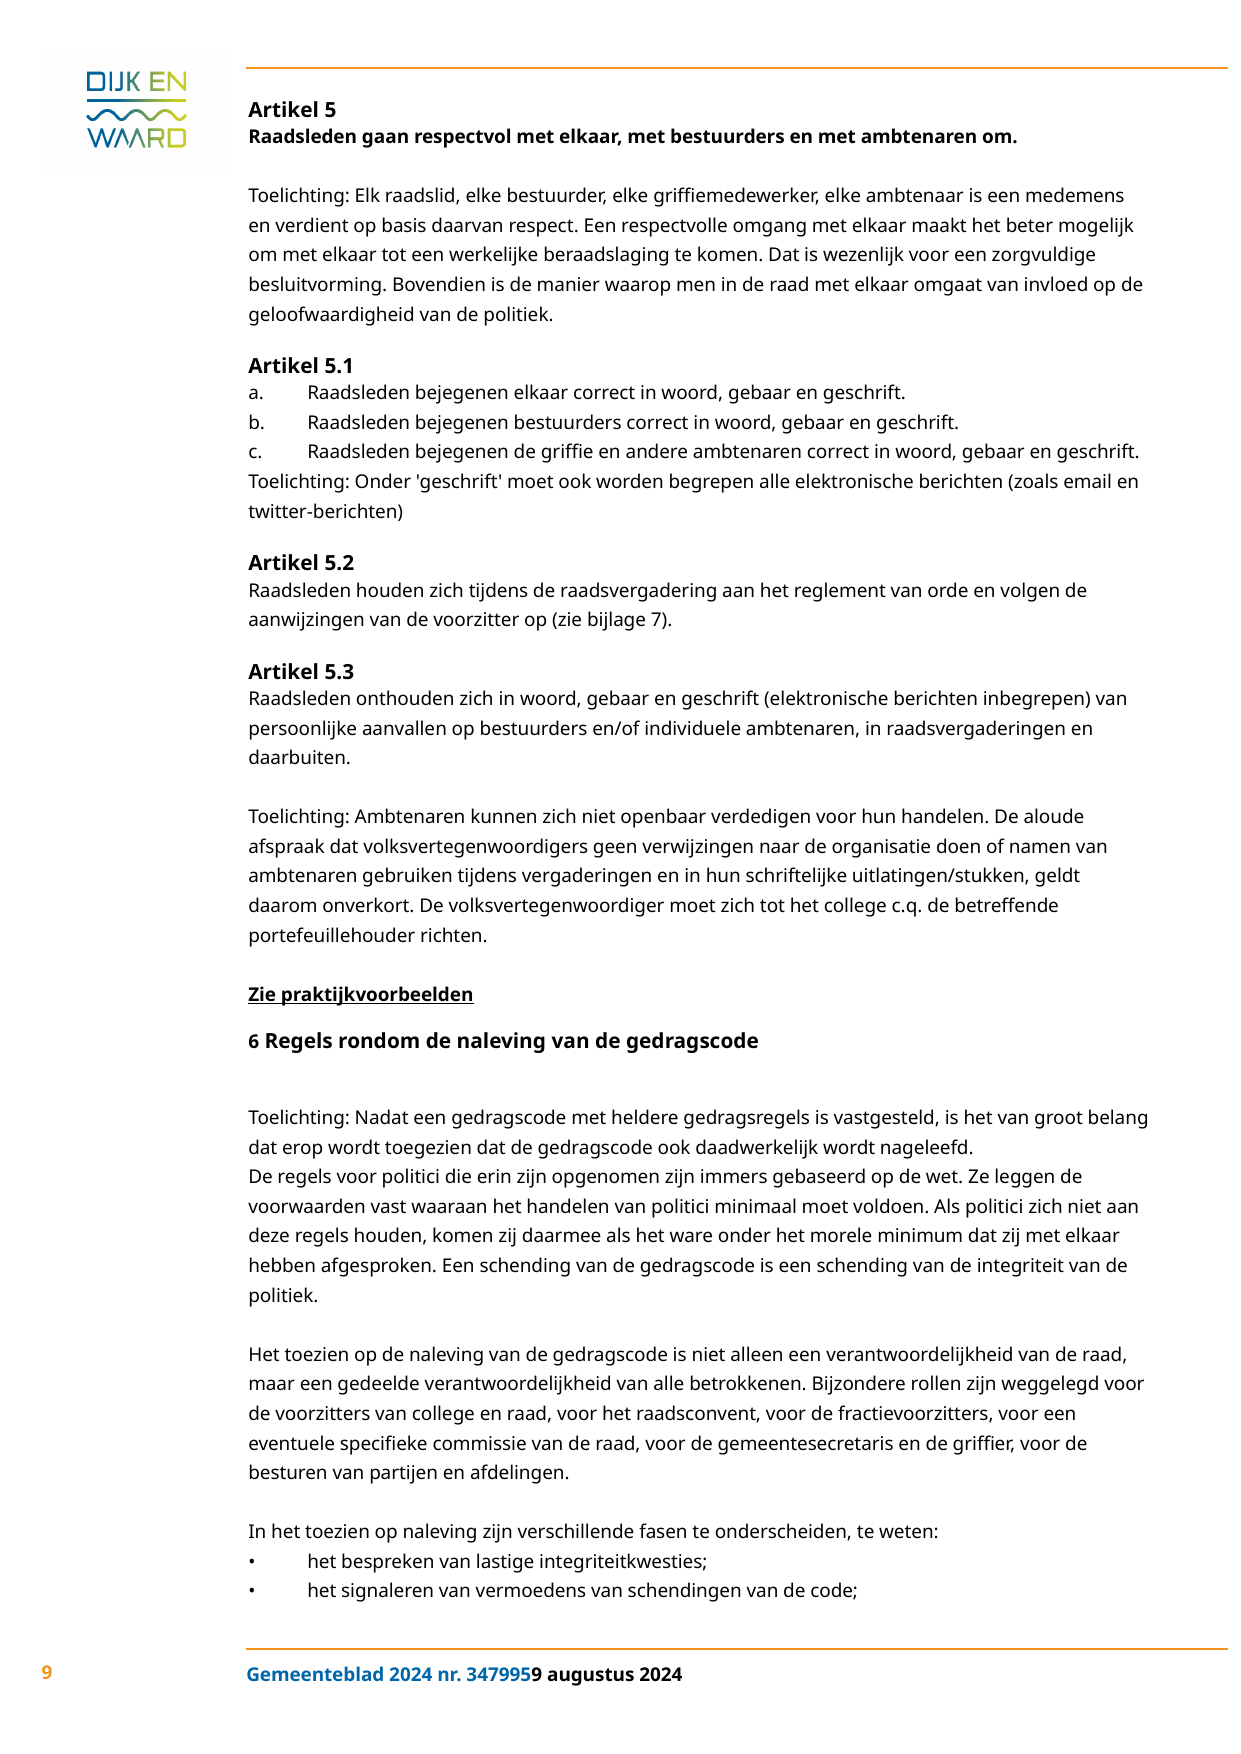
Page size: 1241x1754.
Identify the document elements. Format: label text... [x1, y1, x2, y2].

text Artikel 5 [248, 95, 1152, 123]
text De regels voor politici die erin zijn opgenomen zijn immers gebaseerd op de wet. Ze leggen de voorwaarden vast waaraan het handelen van politici minimaal moet voldoen. Als politici zich niet aan deze regels houden, komen zij daarmee als het ware onder het morele minimum dat zij met elkaar hebben afgesproken. Een schending van de gedragscode is een schending van de integriteit van de politiek. [248, 1163, 1152, 1308]
text Raadsleden houden zich tijdens de raadsvergadering aan het reglement van orde en volgen de aanwijzingen van de voorzitter op (zie bijlage 7). [248, 577, 1152, 632]
list Raadsleden bejegenen elkaar correct in woord, gebaar en geschrift. [248, 379, 1152, 405]
text Toelichting: Nadat een gedragscode met heldere gedragsregels is vastgesteld, is het van groot belang dat erop wordt toegezien dat de gedragscode ook daadwerkelijk wordt nageleefd. [248, 1104, 1152, 1160]
text 6 Regels rondom de naleving van de gedragscode [248, 1027, 1152, 1055]
list Raadsleden bejegenen de griffie en andere ambtenaren correct in woord, gebaar en geschrift. [248, 439, 1152, 464]
text Zie praktijkvoorbeelden [248, 981, 1152, 1007]
list het bespreken van lastige integriteitkwesties; [248, 1548, 1152, 1574]
text In het toezien op naleving zijn verschillende fasen te onderscheiden, te weten: [248, 1518, 1152, 1544]
list het signaleren van vermoedens van schendingen van de code; [248, 1578, 1152, 1603]
picture [41, 47, 231, 172]
text Toelichting: Elk raadslid, elke bestuurder, elke griffiemedewerker, elke ambtenaar is een medemens en verdient op basis daarvan respect. Een respectvolle omgang met elkaar maakt het beter mogelijk om met elkaar tot een werkelijke beraadslaging te komen. Dat is wezenlijk voor een zorgvuldige besluitvorming. Bovendien is de manier waarop men in de raad met elkaar omgaat van invloed op de geloofwaardigheid van de politiek. [248, 182, 1152, 326]
text Toelichting: Ambtenaren kunnen zich niet openbaar verdedigen voor hun handelen. De aloude afspraak dat volksvertegenwoordigers geen verwijzingen naar de organisatie doen of namen van ambtenaren gebruiken tijdens vergaderingen en in hun schriftelijke uitlatingen/stukken, geldt daarom onverkort. De volksvertegenwoordiger moet zich tot het college c.q. de betreffende portefeuillehouder richten. [248, 803, 1152, 948]
list Raadsleden bejegenen bestuurders correct in woord, gebaar en geschrift. [248, 409, 1152, 435]
text Toelichting: Onder 'geschrift' moet ook worden begrepen alle elektronische berichten (zoals email en twitter-berichten) [248, 468, 1152, 524]
text Raadsleden gaan respectvol met elkaar, met bestuurders en met ambtenaren om. [248, 123, 1152, 149]
text Het toezien op de naleving van de gedragscode is niet alleen een verantwoordelijkheid van de raad, maar een gedeelde verantwoordelijkheid van alle betrokkenen. Bijzondere rollen zijn weggelegd voor de voorzitters van college en raad, voor het raadsconvent, voor de fractievoorzitters, voor een eventuele specifieke commissie van de raad, voor de gemeentesecretaris en de griffier, voor de besturen van partijen en afdelingen. [248, 1341, 1152, 1485]
text Artikel 5.3 [248, 657, 1152, 685]
text Artikel 5.1 [248, 351, 1152, 379]
text Raadsleden onthouden zich in woord, gebaar en geschrift (elektronische berichten inbegrepen) van persoonlijke aanvallen op bestuurders en/of individuele ambtenaren, in raadsvergaderingen en daarbuiten. [248, 685, 1152, 770]
text Artikel 5.2 [248, 548, 1152, 577]
